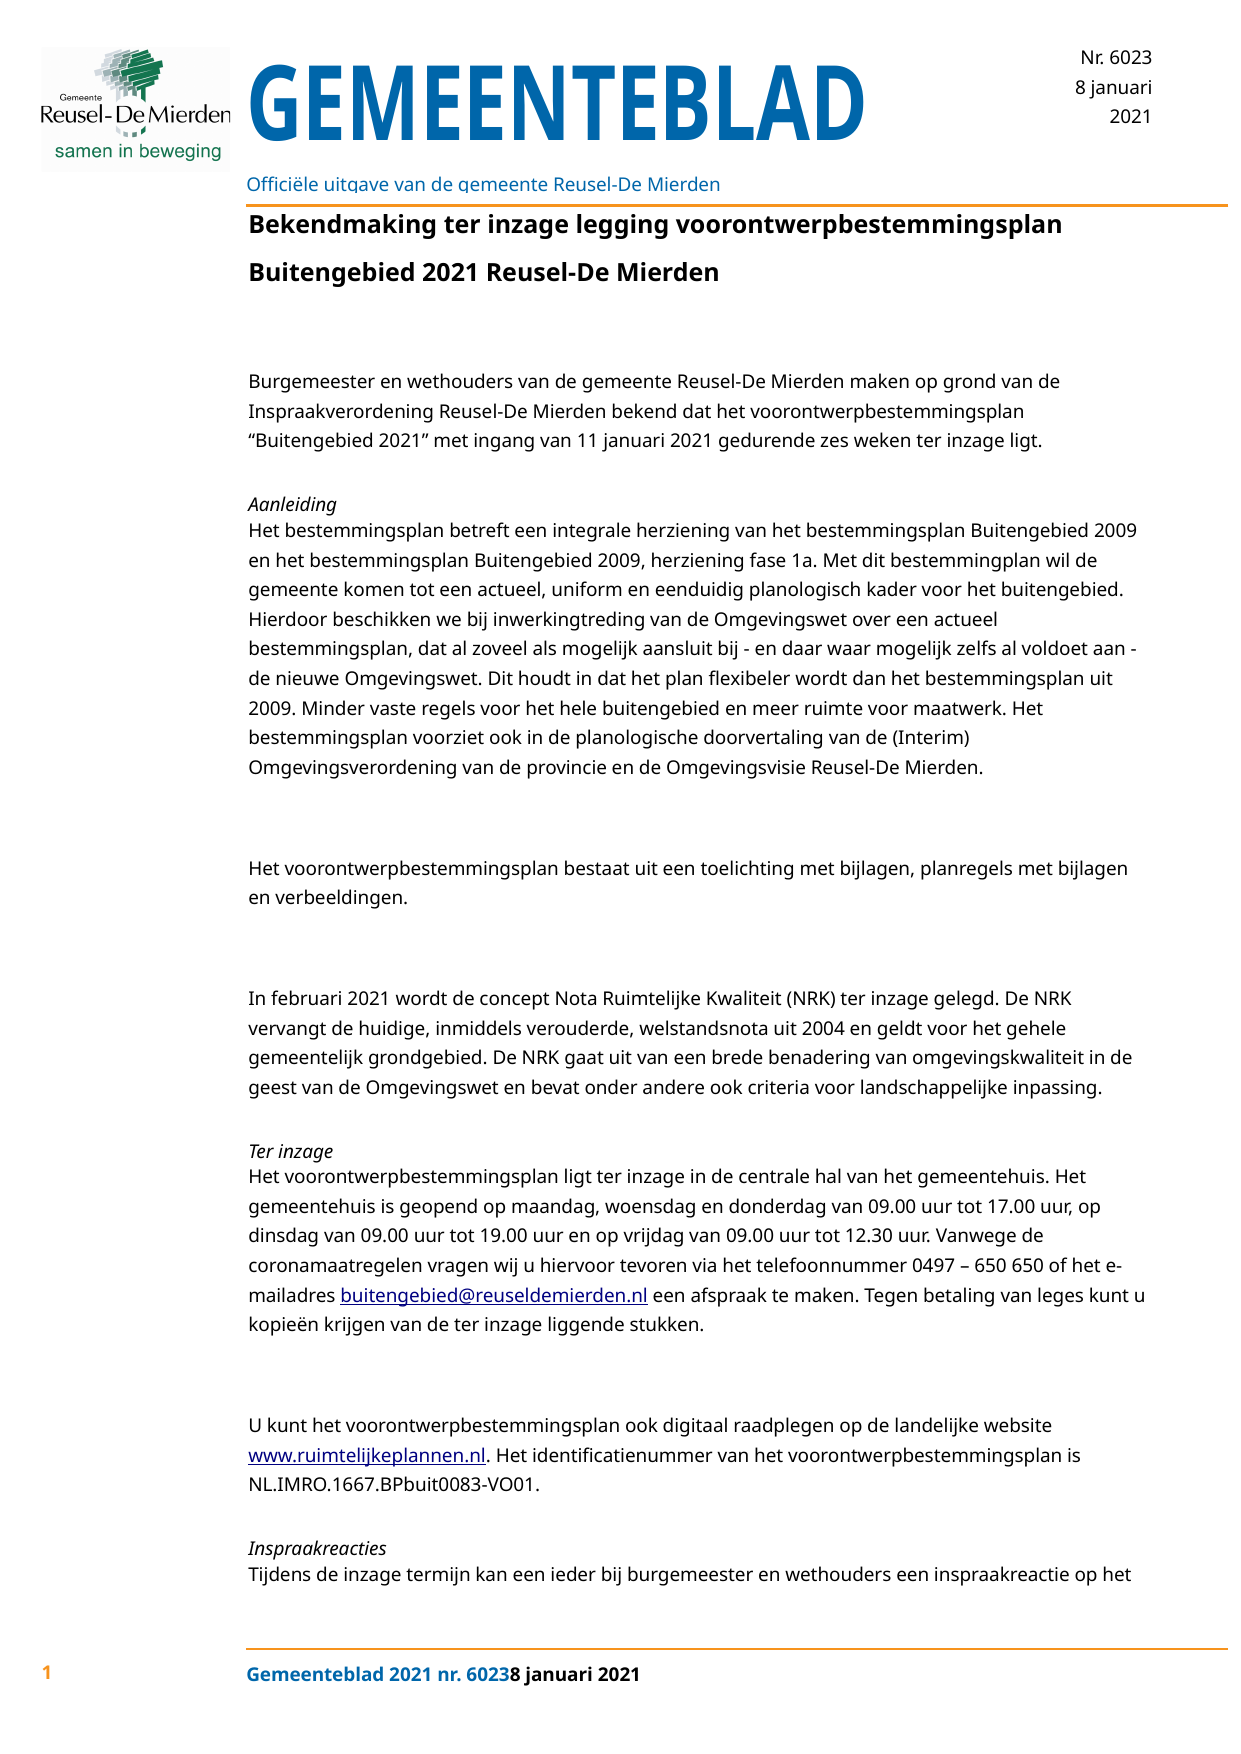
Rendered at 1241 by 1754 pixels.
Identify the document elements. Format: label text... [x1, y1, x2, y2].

text Inspraakreacties [248, 1535, 1152, 1561]
text In februari 2021 wordt de concept Nota Ruimtelijke Kwaliteit (NRK) ter inzage gelegd. De NRK vervangt de huidige, inmiddels verouderde, welstandsnota uit 2004 en geldt voor het gehele gemeentelijk grondgebied. De NRK gaat uit van een brede benadering van omgevingskwaliteit in de geest van de Omgevingswet en bevat onder andere ook criteria voor landschappelijke inpassing. [248, 985, 1152, 1099]
text Aanleiding [248, 491, 1152, 517]
text Tijdens de inzage termijn kan een ieder bij burgemeester en wethouders een inspraakreactie op het [248, 1561, 1152, 1587]
text Bekendmaking ter inzage legging voorontwerpbestemmingsplan Buitengebied 2021 Reusel-De Mierden [248, 207, 1152, 288]
picture [41, 47, 231, 172]
text Burgemeester en wethouders van de gemeente Reusel-De Mierden maken op grond van de Inspraakverordening Reusel-De Mierden bekend dat het voorontwerpbestemmingsplan “Buitengebied 2021” met ingang van 11 januari 2021 gedurende zes weken ter inzage ligt. [248, 368, 1152, 453]
text Het voorontwerpbestemmingsplan ligt ter inzage in de centrale hal van het gemeentehuis. Het gemeentehuis is geopend op maandag, woensdag en donderdag van 09.00 uur tot 17.00 uur, op dinsdag van 09.00 uur tot 19.00 uur en op vrijdag van 09.00 uur tot 12.30 uur. Vanwege de coronamaatregelen vragen wij u hiervoor tevoren via het telefoonnummer 0497 – 650 650 of het e-mailadres buitengebied@reuseldemierden.nl een afspraak te maken. Tegen betaling van leges kunt u kopieën krijgen van de ter inzage liggende stukken. [248, 1163, 1152, 1337]
text Ter inzage [248, 1138, 1152, 1163]
text Het voorontwerpbestemmingsplan bestaat uit een toelichting met bijlagen, planregels met bijlagen en verbeeldingen. [248, 855, 1152, 910]
text U kunt het voorontwerpbestemmingsplan ook digitaal raadplegen op de landelijke website www.ruimtelijkeplannen.nl. Het identificatienummer van het voorontwerpbestemmingsplan is NL.IMRO.1667.BPbuit0083-VO01. [248, 1412, 1152, 1497]
text Het bestemmingsplan betreft een integrale herziening van het bestemmingsplan Buitengebied 2009 en het bestemmingsplan Buitengebied 2009, herziening fase 1a. Met dit bestemmingplan wil de gemeente komen tot een actueel, uniform en eenduidig planologisch kader voor het buitengebied. Hierdoor beschikken we bij inwerkingtreding van de Omgevingswet over een actueel bestemmingsplan, dat al zoveel als mogelijk aansluit bij - en daar waar mogelijk zelfs al voldoet aan - de nieuwe Omgevingswet. Dit houdt in dat het plan flexibeler wordt dan het bestemmingsplan uit 2009. Minder vaste regels voor het hele buitengebied en meer ruimte voor maatwerk. Het bestemmingsplan voorziet ook in de planologische doorvertaling van de (Interim) Omgevingsverordening van de provincie en de Omgevingsvisie Reusel-De Mierden. [248, 517, 1152, 779]
